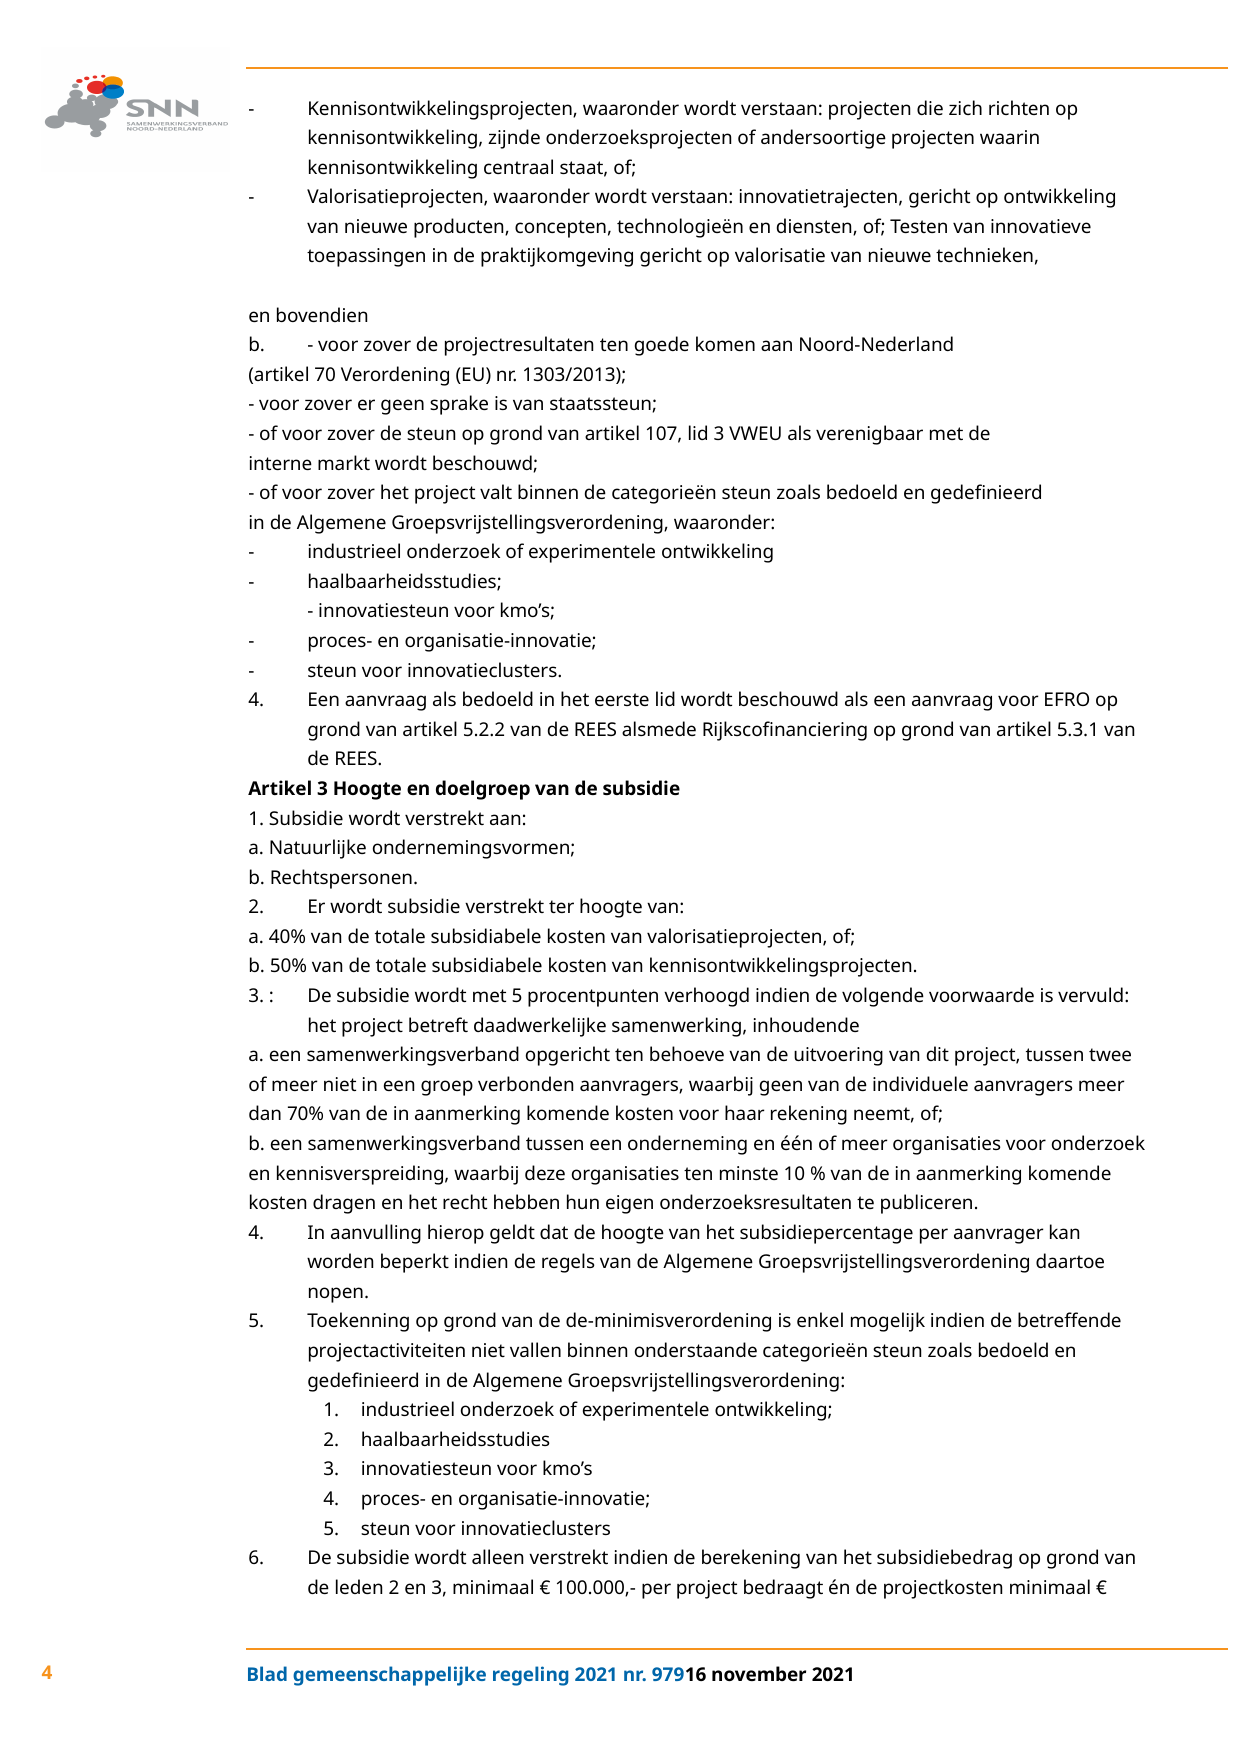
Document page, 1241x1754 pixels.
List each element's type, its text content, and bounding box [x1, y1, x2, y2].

list In aanvulling hierop geldt dat de hoogte van het subsidiepercentage per aanvrager kan worden beperkt indien de regels van de Algemene Groepsvrijstellingsverordening daartoe nopen. [248, 1219, 1152, 1304]
text b. 50% van de totale subsidiabele kosten van kennisontwikkelingsprojecten. [248, 953, 1152, 978]
list innovatiesteun voor kmo’s [323, 1456, 1152, 1481]
list Valorisatieprojecten, waaronder wordt verstaan: innovatietrajecten, gericht op ontwikkeling van nieuwe producten, concepten, technologieën en diensten, of; Testen van innovatieve toepassingen in de praktijkomgeving gericht op valorisatie van nieuwe technieken, [248, 183, 1152, 268]
list De subsidie wordt met 5 procentpunten verhoogd indien de volgende voorwaarde is vervuld: het project betreft daadwerkelijke samenwerking, inhoudende [248, 982, 1152, 1038]
text in de Algemene Groepsvrijstellingsverordening, waaronder: [248, 509, 1152, 535]
list industrieel onderzoek of experimentele ontwikkeling [248, 538, 1152, 564]
list steun voor innovatieclusters [323, 1515, 1152, 1541]
list De subsidie wordt alleen verstrekt indien de berekening van het subsidiebedrag op grond van de leden 2 en 3, minimaal € 100.000,- per project bedraagt én de projectkosten minimaal € [248, 1544, 1152, 1600]
list Een aanvraag als bedoeld in het eerste lid wordt beschouwd als een aanvraag voor EFRO op grond van artikel 5.2.2 van de REES alsmede Rijkscofinanciering op grond van artikel 5.3.1 van de REES. [248, 686, 1152, 771]
text a. 40% van de totale subsidiabele kosten van valorisatieprojecten, of; [248, 923, 1152, 949]
text interne markt wordt beschouwd; [248, 450, 1152, 476]
list proces- en organisatie-innovatie; [248, 627, 1152, 653]
list haalbaarheidsstudies; [248, 568, 1152, 594]
list haalbaarheidsstudies [323, 1426, 1152, 1452]
list proces- en organisatie-innovatie; [323, 1485, 1152, 1511]
text - of voor zover het project valt binnen de categorieën steun zoals bedoeld en gedefinieerd [248, 479, 1152, 505]
text (artikel 70 Verordening (EU) nr. 1303/2013); [248, 361, 1152, 387]
text 1. Subsidie wordt verstrekt aan: [248, 805, 1152, 831]
list steun voor innovatieclusters. [248, 657, 1152, 683]
text en bovendien [248, 302, 1152, 328]
text - of voor zover de steun op grond van artikel 107, lid 3 VWEU als verenigbaar met de [248, 420, 1152, 446]
picture [41, 47, 231, 172]
list industrieel onderzoek of experimentele ontwikkeling; [323, 1396, 1152, 1422]
list - voor zover de projectresultaten ten goede komen aan Noord-Nederland [248, 331, 1152, 357]
text b. Rechtspersonen. [248, 864, 1152, 890]
text Artikel 3 Hoogte en doelgroep van de subsidie [248, 775, 1152, 801]
list - innovatiesteun voor kmo’s; [248, 598, 1152, 623]
list Toekenning op grond van de de-minimisverordening is enkel mogelijk indien de betreffende projectactiviteiten niet vallen binnen onderstaande categorieën steun zoals bedoeld en gedefinieerd in de Algemene Groepsvrijstellingsverordening: [248, 1308, 1152, 1393]
text - voor zover er geen sprake is van staatssteun; [248, 391, 1152, 416]
text b. een samenwerkingsverband tussen een onderneming en één of meer organisaties voor onderzoek en kennisverspreiding, waarbij deze organisaties ten minste 10 % van de in aanmerking komende kosten dragen en het recht hebben hun eigen onderzoeksresultaten te publiceren. [248, 1130, 1152, 1215]
list Kennisontwikkelingsprojecten, waaronder wordt verstaan: projecten die zich richten op kennisontwikkeling, zijnde onderzoeksprojecten of andersoortige projecten waarin kennisontwikkeling centraal staat, of; [248, 95, 1152, 180]
text a. een samenwerkingsverband opgericht ten behoeve van de uitvoering van dit project, tussen twee of meer niet in een groep verbonden aanvragers, waarbij geen van de individuele aanvragers meer dan 70% van de in aanmerking komende kosten voor haar rekening neemt, of; [248, 1041, 1152, 1126]
text a. Natuurlijke ondernemingsvormen; [248, 834, 1152, 860]
list Er wordt subsidie verstrekt ter hoogte van: [248, 893, 1152, 919]
